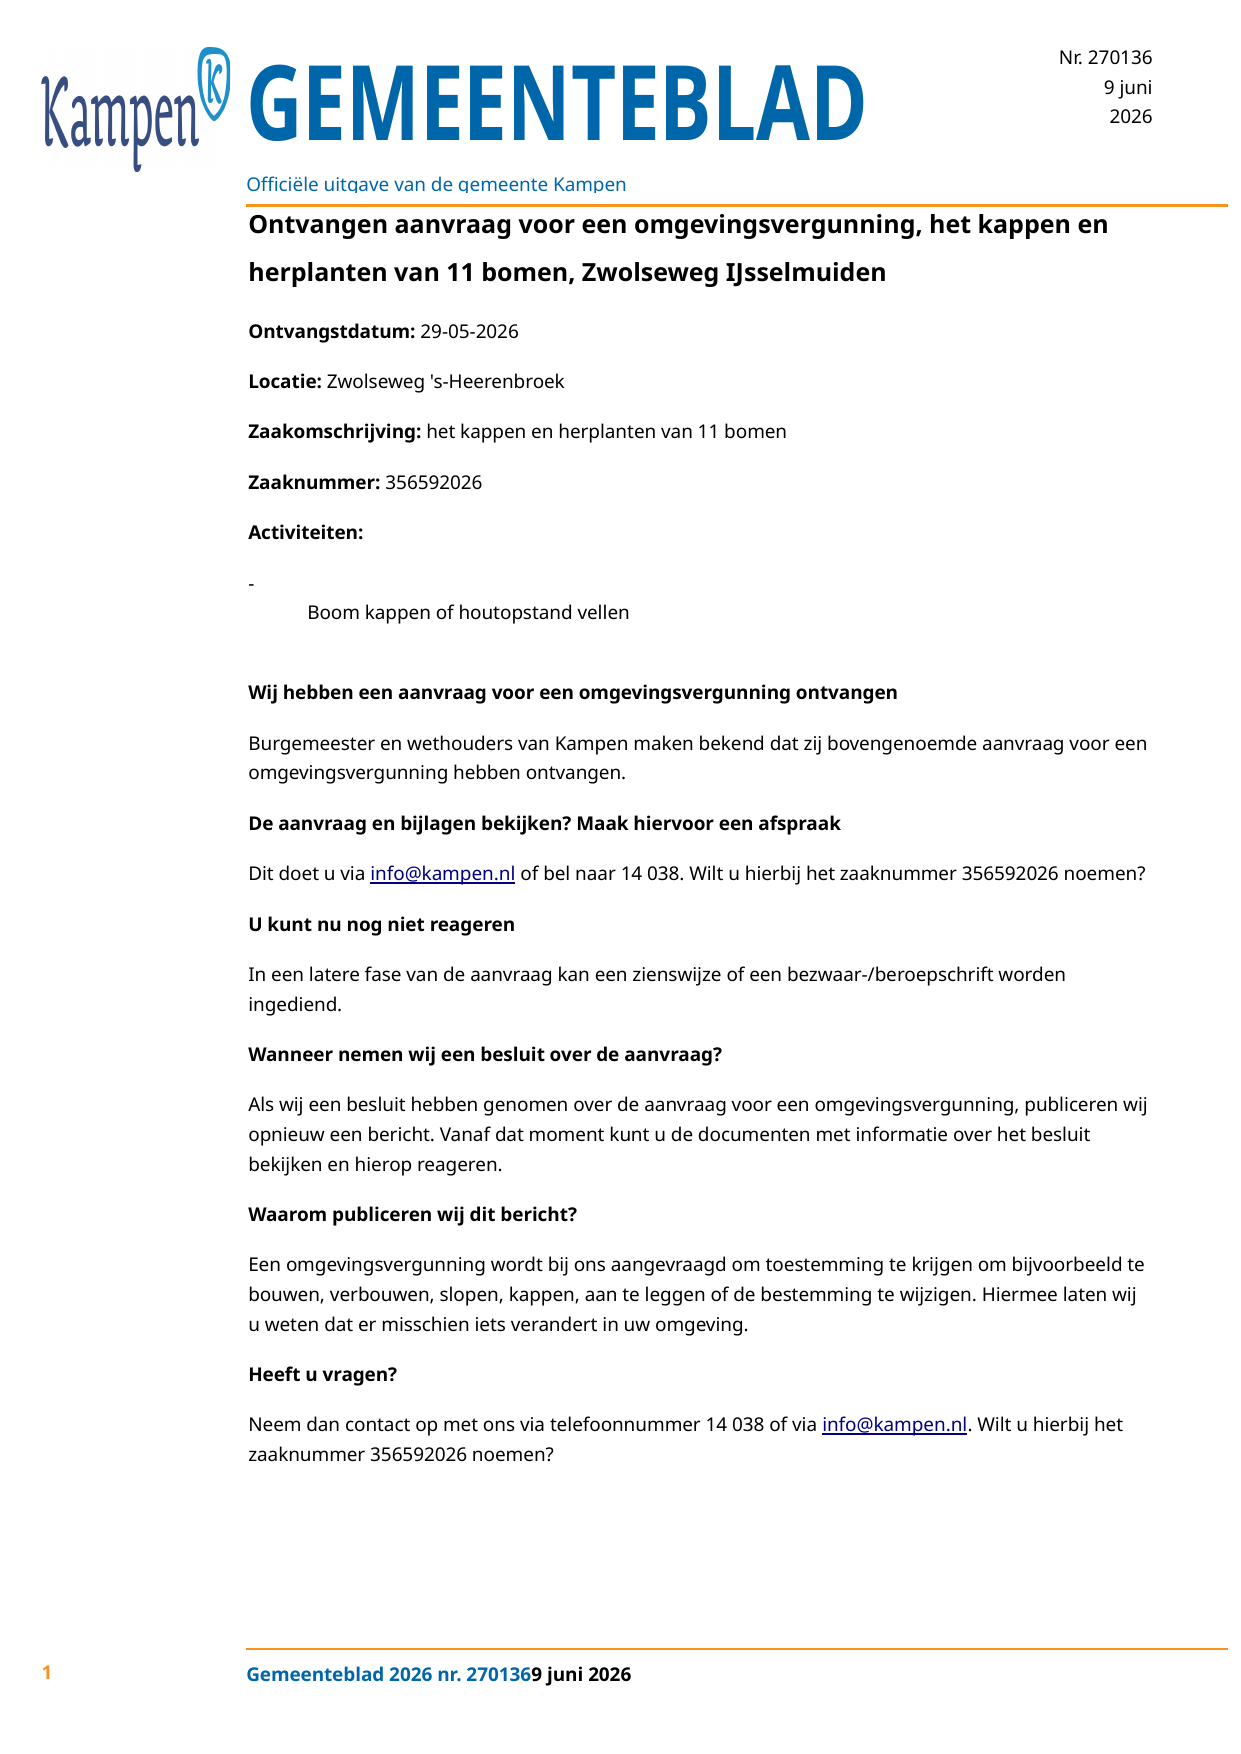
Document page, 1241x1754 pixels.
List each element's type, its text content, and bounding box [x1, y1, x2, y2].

text Neem dan contact op met ons via telefoonnummer 14 038 of via info@kampen.nl. Wilt u hierbij het zaaknummer 356592026 noemen? [248, 1412, 1152, 1467]
text Dit doet u via info@kampen.nl of bel naar 14 038. Wilt u hierbij het zaaknummer 356592026 noemen? [248, 860, 1152, 886]
text Zaaknummer: 356592026 [248, 469, 1152, 495]
text Locatie: Zwolseweg 's-Heerenbroek [248, 368, 1152, 394]
text Heeft u vragen? [248, 1361, 1152, 1387]
list Boom kappen of houtopstand vellen [248, 599, 1152, 625]
picture [41, 47, 231, 172]
text In een latere fase van de aanvraag kan een zienswijze of een bezwaar-/beroepschrift worden ingediend. [248, 961, 1152, 1017]
text Activiteiten: [248, 519, 1152, 545]
text Burgemeester en wethouders van Kampen maken bekend dat zij bovengenoemde aanvraag voor een omgevingsvergunning hebben ontvangen. [248, 730, 1152, 785]
text Ontvangstdatum: 29-05-2026 [248, 318, 1152, 344]
text Wanneer nemen wij een besluit over de aanvraag? [248, 1041, 1152, 1067]
text Een omgevingsvergunning wordt bij ons aangevraagd om toestemming te krijgen om bijvoorbeeld te bouwen, verbouwen, slopen, kappen, aan te leggen of de bestemming te wijzigen. Hiermee laten wij u weten dat er misschien iets verandert in uw omgeving. [248, 1252, 1152, 1337]
text Zaakomschrijving: het kappen en herplanten van 11 bomen [248, 419, 1152, 444]
text Wij hebben een aanvraag voor een omgevingsvergunning ontvangen [248, 679, 1152, 705]
text De aanvraag en bijlagen bekijken? Maak hiervoor een afspraak [248, 810, 1152, 836]
text Als wij een besluit hebben genomen over de aanvraag voor een omgevingsvergunning, publiceren wij opnieuw een bericht. Vanaf dat moment kunt u de documenten met informatie over het besluit bekijken en hierop reageren. [248, 1092, 1152, 1177]
text Ontvangen aanvraag voor een omgevingsvergunning, het kappen en herplanten van 11 bomen, Zwolseweg IJsselmuiden [248, 207, 1152, 288]
text U kunt nu nog niet reageren [248, 911, 1152, 937]
text Waarom publiceren wij dit bericht? [248, 1201, 1152, 1227]
